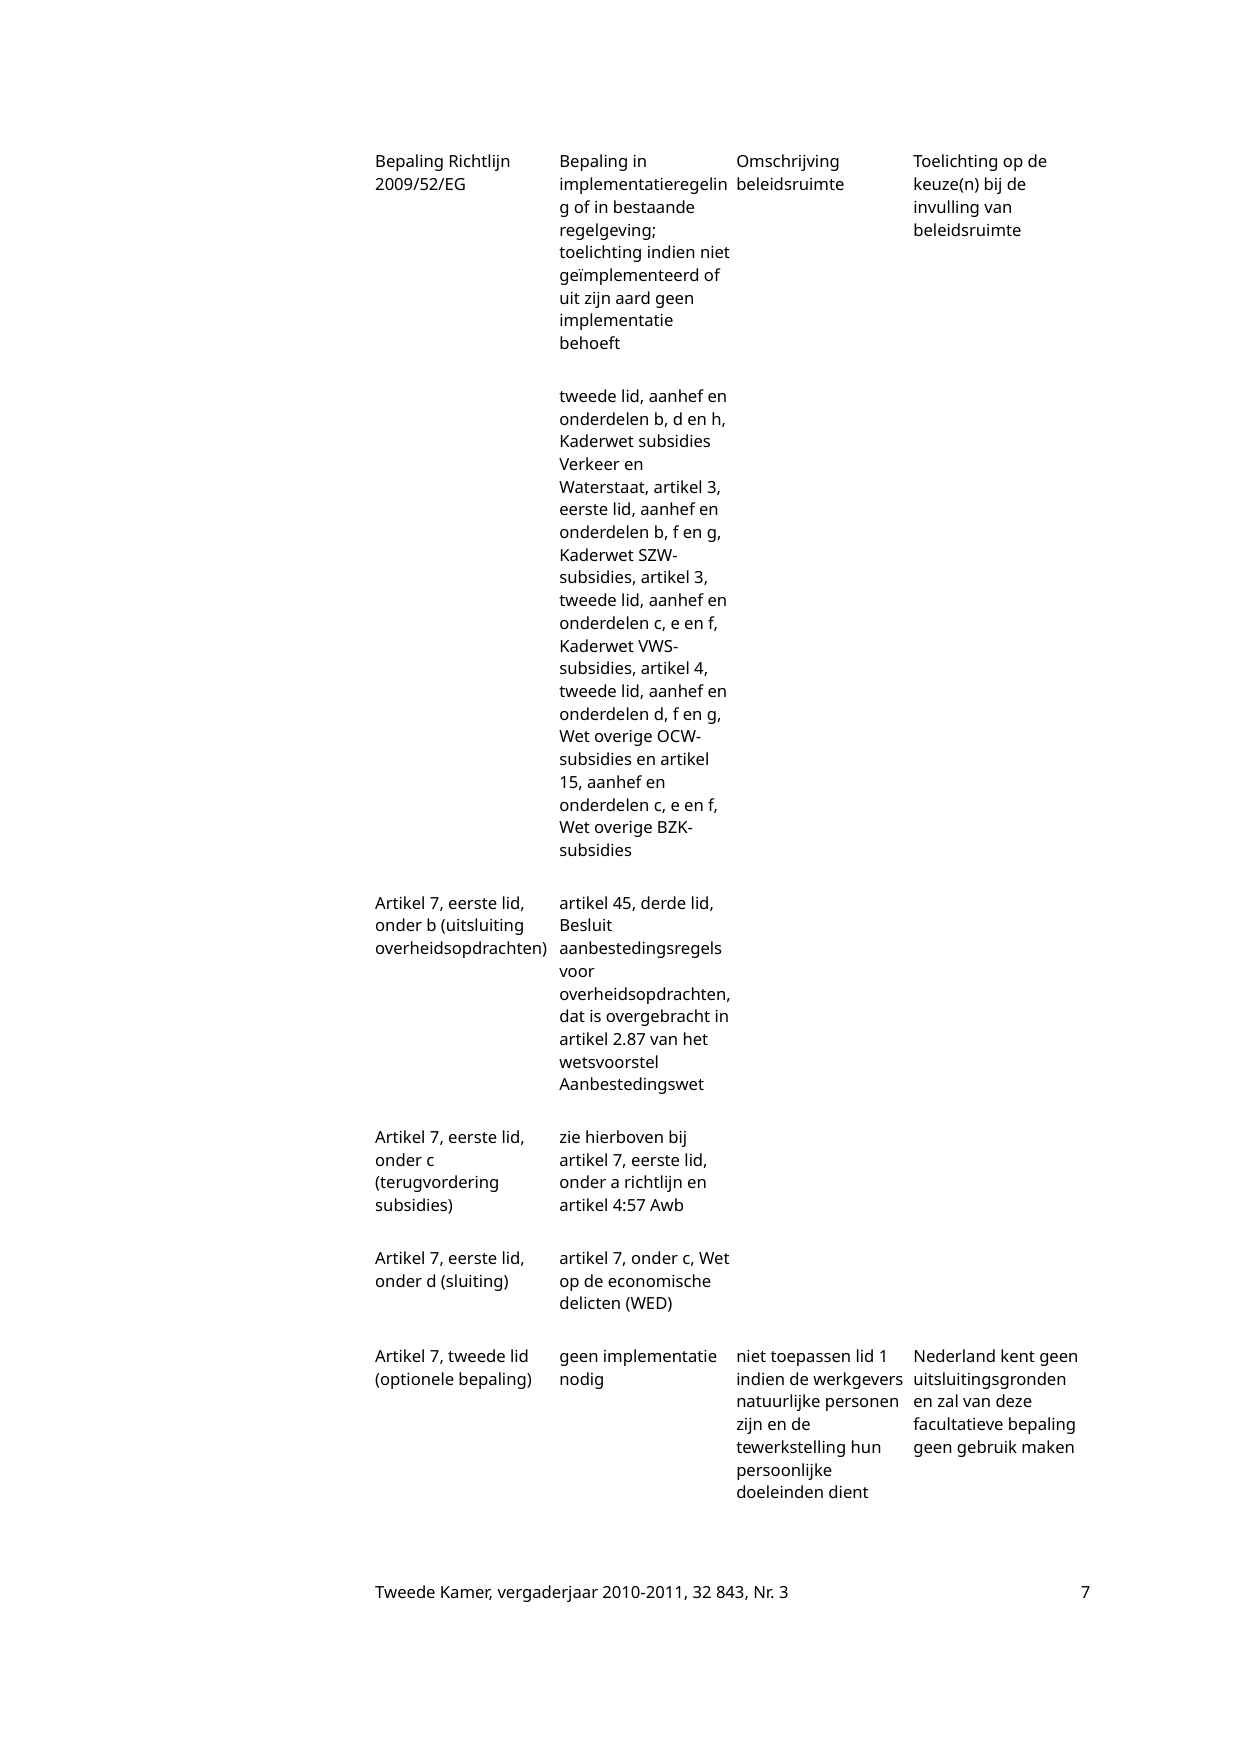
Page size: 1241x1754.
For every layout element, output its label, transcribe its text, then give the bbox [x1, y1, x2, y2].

table_cell [913, 384, 1090, 891]
table_cell tweede lid, aanhef en onderdelen b, d en h, Kaderwet subsidies Verkeer en Waterstaat, artikel 3, eerste lid, aanhef en onderdelen b, f en g, Kaderwet SZW-subsidies, artikel 3, tweede lid, aanhef en onderdelen c, e en f, Kaderwet VWS-subsidies, artikel 4, tweede lid, aanhef en onderdelen d, f en g, Wet overige OCW-subsidies en artikel 15, aanhef en onderdelen c, e en f, Wet overige BZK-subsidies [559, 384, 736, 891]
table_cell artikel 45, derde lid, Besluit aanbestedingsregels voor overheidsopdrachten, dat is overgebracht in artikel 2.87 van het wetsvoorstel Aanbestedingswet [559, 891, 736, 1126]
table_cell Nederland kent geen uitsluitingsgronden en zal van deze facultatieve bepaling geen gebruik maken [913, 1345, 1090, 1533]
table_cell [736, 1246, 913, 1344]
table_cell Artikel 7, eerste lid, onder b (uitsluiting overheidsopdrachten) [375, 891, 559, 1126]
table_cell zie hierboven bij artikel 7, eerste lid, onder a richtlijn en artikel 4:57 Awb [559, 1126, 736, 1246]
table_header Bepaling Richtlijn 2009/52/EG [375, 150, 559, 384]
table_cell [736, 891, 913, 1126]
table_cell [736, 384, 913, 891]
table_header Omschrijving beleidsruimte [736, 150, 913, 384]
table_cell Artikel 7, eerste lid, onder d (sluiting) [375, 1246, 559, 1344]
table_cell [375, 384, 559, 891]
table_cell Artikel 7, eerste lid, onder c (terugvordering subsidies) [375, 1126, 559, 1246]
table_header Toelichting op de keuze(n) bij de invulling van beleidsruimte [913, 150, 1090, 384]
table_cell [913, 1246, 1090, 1344]
table_cell [913, 1126, 1090, 1246]
table_cell Artikel 7, tweede lid (optionele bepaling) [375, 1345, 559, 1533]
table_cell [736, 1126, 913, 1246]
table_cell geen implementatie nodig [559, 1345, 736, 1533]
table_header Bepaling in implementatieregeling of in bestaande regelgeving; toelichting indien niet geïmplementeerd of uit zijn aard geen implementatie behoeft [559, 150, 736, 384]
table_cell artikel 7, onder c, Wet op de economische delicten (WED) [559, 1246, 736, 1344]
table_cell [913, 891, 1090, 1126]
table_cell niet toepassen lid 1 indien de werkgevers natuurlijke personen zijn en de tewerkstelling hun persoonlijke doeleinden dient [736, 1345, 913, 1533]
